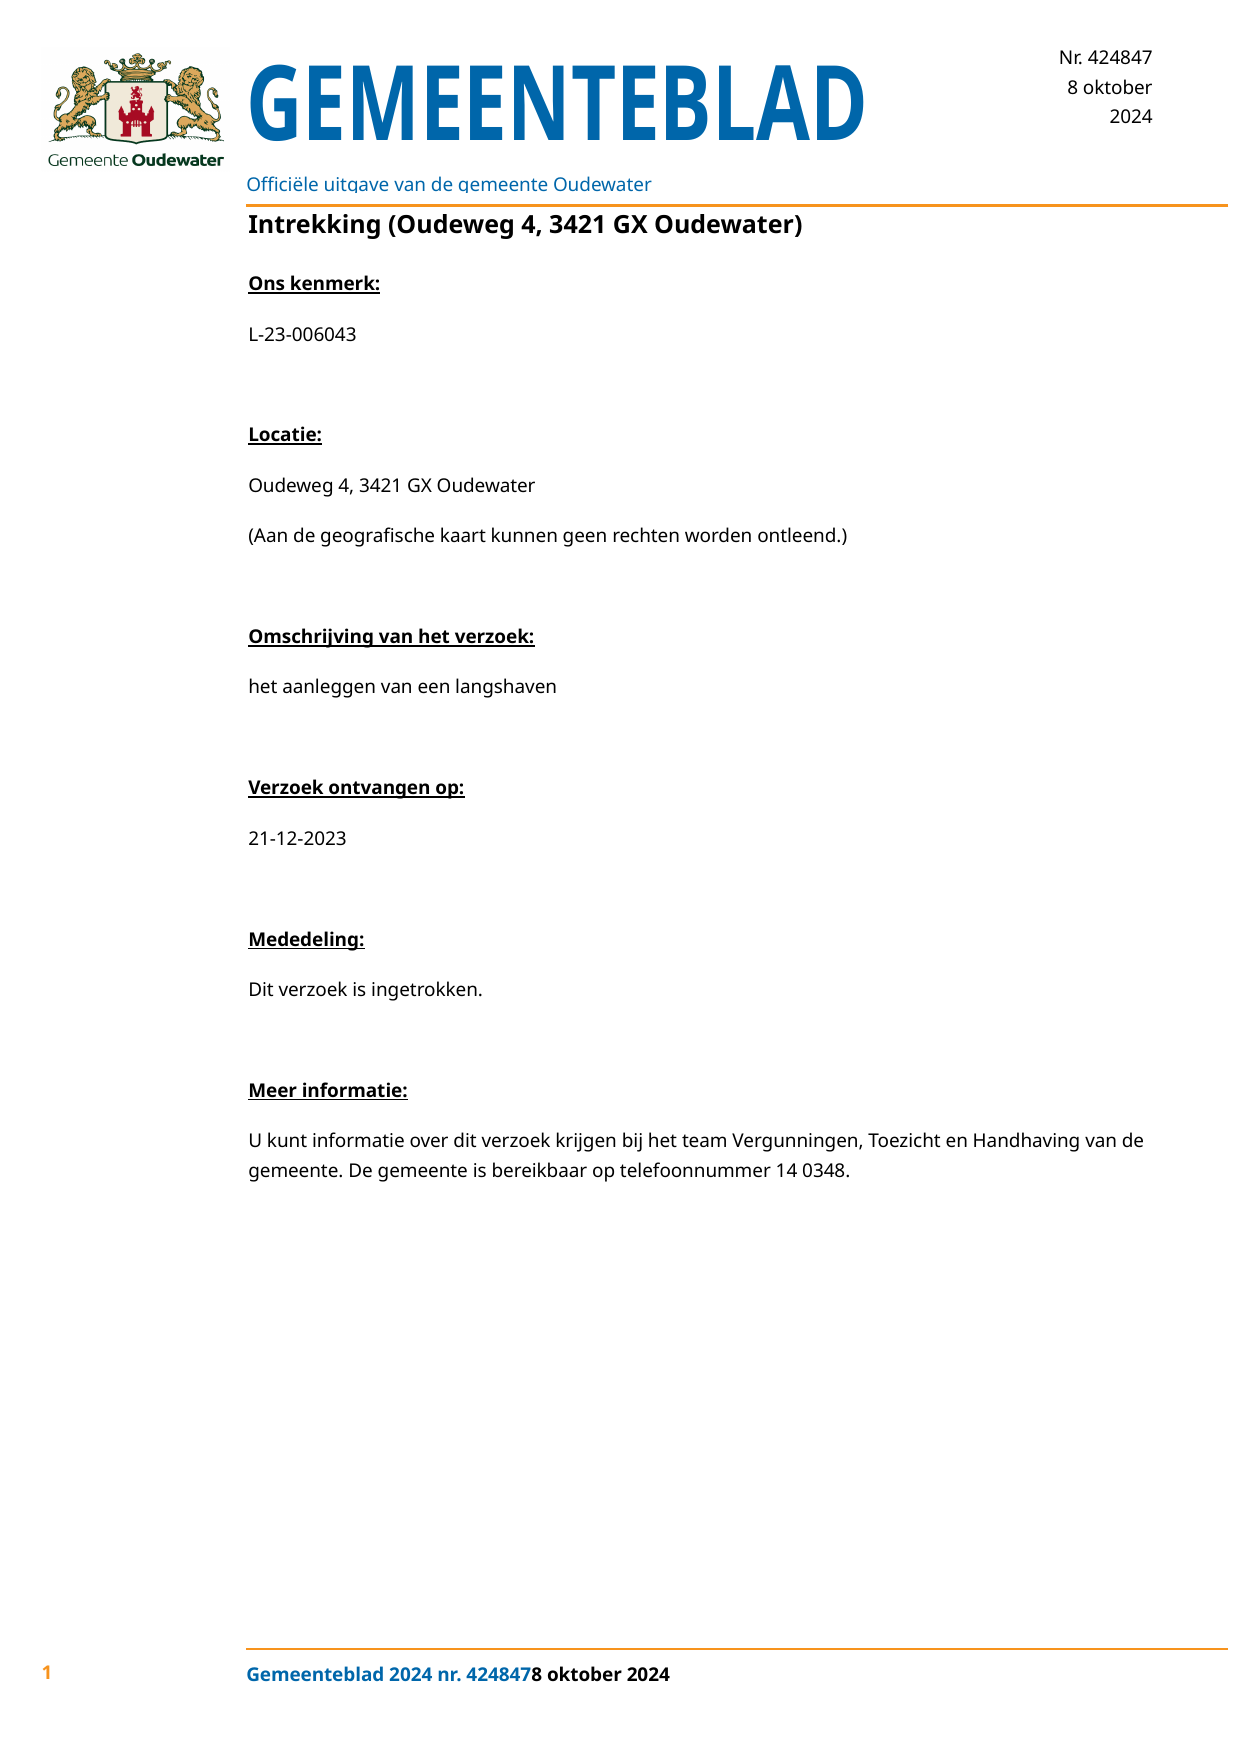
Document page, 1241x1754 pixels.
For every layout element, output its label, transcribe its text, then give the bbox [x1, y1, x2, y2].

text Omschrijving van het verzoek: [248, 623, 1152, 649]
text Ons kenmerk: [248, 270, 1152, 296]
text Mededeling: [248, 926, 1152, 951]
picture [41, 47, 231, 172]
text Verzoek ontvangen op: [248, 774, 1152, 800]
text Locatie: [248, 422, 1152, 447]
text 21-12-2023 [248, 825, 1152, 851]
text (Aan de geografische kaart kunnen geen rechten worden ontleend.) [248, 522, 1152, 548]
text Meer informatie: [248, 1077, 1152, 1103]
text Dit verzoek is ingetrokken. [248, 976, 1152, 1002]
text het aanleggen van een langshaven [248, 674, 1152, 699]
text U kunt informatie over dit verzoek krijgen bij het team Vergunningen, Toezicht en Handhaving van de gemeente. De gemeente is bereikbaar op telefoonnummer 14 0348. [248, 1127, 1152, 1183]
text L-23-006043 [248, 321, 1152, 346]
text Oudeweg 4, 3421 GX Oudewater [248, 472, 1152, 498]
text Intrekking (Oudeweg 4, 3421 GX Oudewater) [248, 207, 1152, 241]
